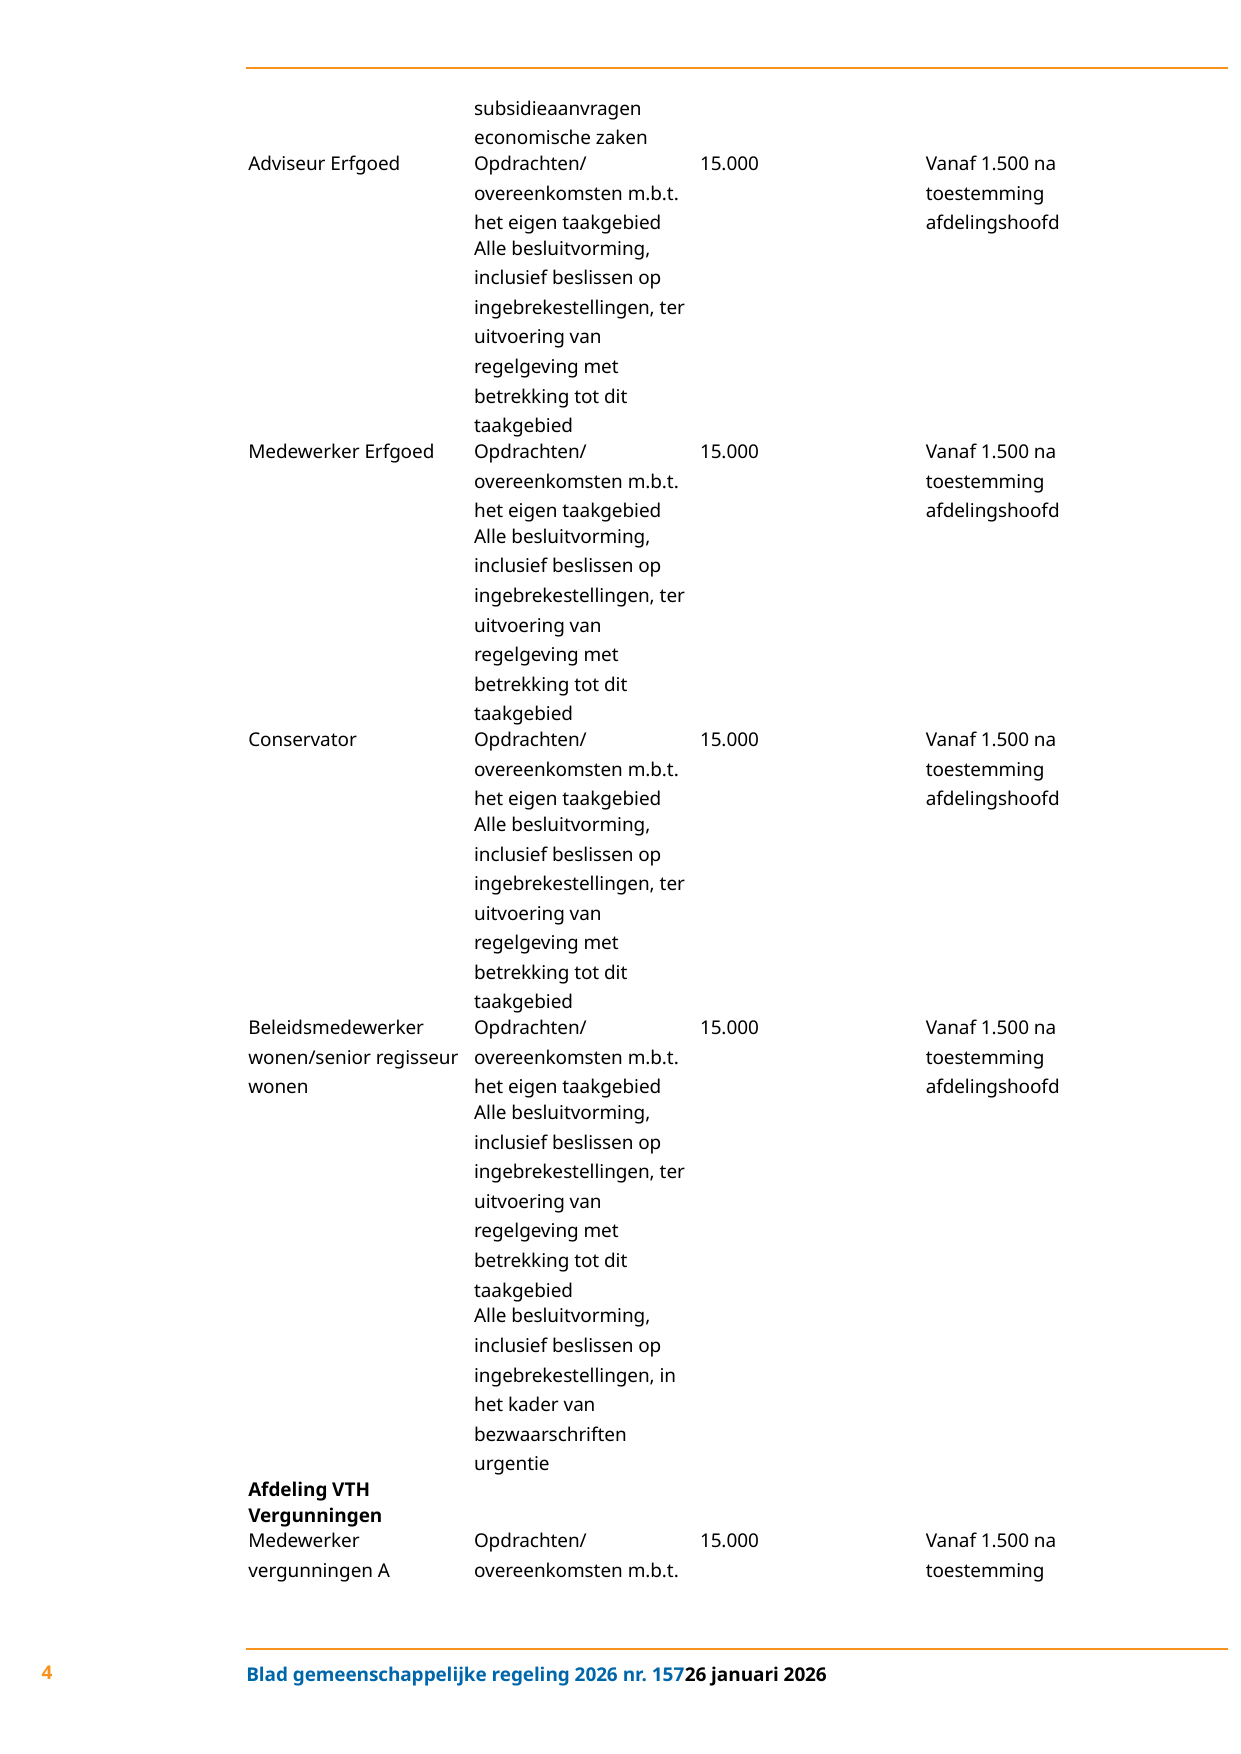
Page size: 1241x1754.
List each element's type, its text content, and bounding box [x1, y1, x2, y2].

table_cell Opdrachten/overeenkomsten m.b.t. het eigen taakgebied [474, 1015, 700, 1099]
table_cell [700, 95, 926, 150]
table_cell [926, 1502, 1152, 1528]
table_cell Alle besluitvorming, inclusief beslissen op ingebrekestellingen, in het kader van bezwaarschriften urgentie [474, 1303, 700, 1476]
table_cell [700, 523, 926, 726]
table_cell Opdrachten/overeenkomsten m.b.t. het eigen taakgebied [474, 726, 700, 811]
table_cell [474, 1476, 700, 1502]
table_cell [474, 1502, 700, 1528]
table_cell [700, 235, 926, 438]
table_cell 15.000 [700, 438, 926, 523]
table_cell Vanaf 1.500 na toestemming afdelingshoofd [926, 1015, 1152, 1099]
table_cell subsidieaanvragen economische zaken [474, 95, 700, 150]
table_cell Vergunningen [248, 1502, 474, 1528]
table_cell [926, 523, 1152, 726]
table_cell Vanaf 1.500 na toestemming afdelingshoofd [926, 726, 1152, 811]
picture [41, 47, 231, 172]
table_cell [700, 1502, 926, 1528]
table_cell [926, 1476, 1152, 1502]
table_cell Vanaf 1.500 na toestemming [926, 1528, 1152, 1583]
table_cell Opdrachten/overeenkomsten m.b.t. [474, 1528, 700, 1583]
table_cell Beleidsmedewerker wonen/senior regisseur wonen [248, 1015, 474, 1476]
table_cell Opdrachten/overeenkomsten m.b.t. het eigen taakgebied [474, 150, 700, 235]
table_cell [700, 1476, 926, 1502]
table_cell Vanaf 1.500 na toestemming afdelingshoofd [926, 438, 1152, 523]
table_cell Medewerker vergunningen A [248, 1528, 474, 1583]
table_cell [926, 235, 1152, 438]
table_cell Alle besluitvorming, inclusief beslissen op ingebrekestellingen, ter uitvoering van regelgeving met betrekking tot dit taakgebied [474, 523, 700, 726]
table_cell [926, 1303, 1152, 1476]
table_cell [700, 1303, 926, 1476]
table_cell 15.000 [700, 726, 926, 811]
table_cell Alle besluitvorming, inclusief beslissen op ingebrekestellingen, ter uitvoering van regelgeving met betrekking tot dit taakgebied [474, 1099, 700, 1303]
table_cell Medewerker Erfgoed [248, 438, 474, 726]
table_cell [926, 811, 1152, 1014]
table_cell Alle besluitvorming, inclusief beslissen op ingebrekestellingen, ter uitvoering van regelgeving met betrekking tot dit taakgebied [474, 811, 700, 1014]
table_cell [700, 1099, 926, 1303]
table_cell Adviseur Erfgoed [248, 150, 474, 438]
table_cell [248, 95, 474, 150]
table_cell Afdeling VTH [248, 1476, 474, 1502]
table_cell Opdrachten/overeenkomsten m.b.t. het eigen taakgebied [474, 438, 700, 523]
table_cell 15.000 [700, 150, 926, 235]
table_cell 15.000 [700, 1015, 926, 1099]
table_cell 15.000 [700, 1528, 926, 1583]
table_cell [926, 95, 1152, 150]
table_cell Conservator [248, 726, 474, 1014]
table_cell [700, 811, 926, 1014]
table_cell Vanaf 1.500 na toestemming afdelingshoofd [926, 150, 1152, 235]
table_cell [926, 1099, 1152, 1303]
table_cell Alle besluitvorming, inclusief beslissen op ingebrekestellingen, ter uitvoering van regelgeving met betrekking tot dit taakgebied [474, 235, 700, 438]
